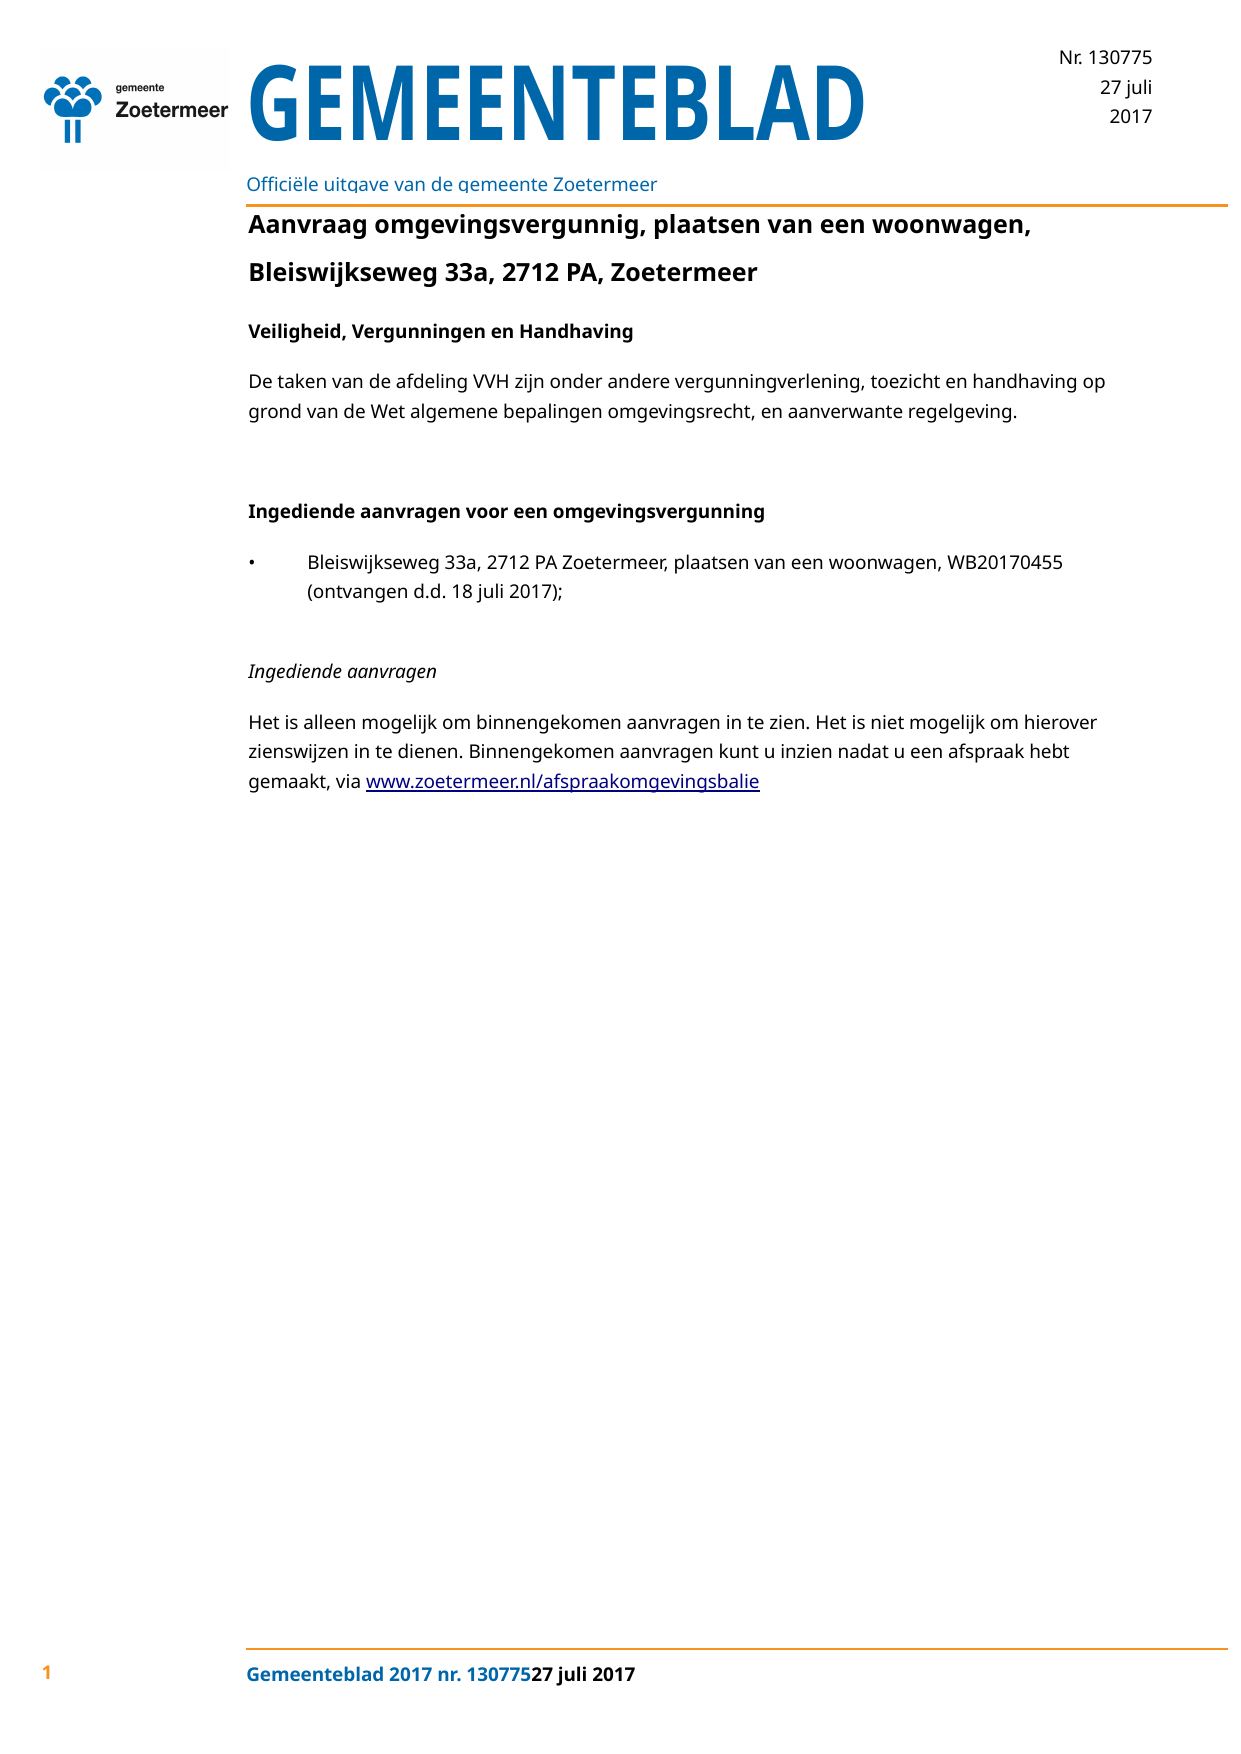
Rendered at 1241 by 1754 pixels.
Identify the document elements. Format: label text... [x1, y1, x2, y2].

list Bleiswijkseweg 33a, 2712 PA Zoetermeer, plaatsen van een woonwagen, WB20170455 (ontvangen d.d. 18 juli 2017); [248, 549, 1152, 604]
text Ingediende aanvragen [248, 659, 1152, 684]
text Veiligheid, Vergunningen en Handhaving [248, 318, 1152, 344]
text Ingediende aanvragen voor een omgevingsvergunning [248, 499, 1152, 524]
text Aanvraag omgevingsvergunnig, plaatsen van een woonwagen, Bleiswijkseweg 33a, 2712 PA, Zoetermeer [248, 207, 1152, 288]
text Het is alleen mogelijk om binnengekomen aanvragen in te zien. Het is niet mogelijk om hierover zienswijzen in te dienen. Binnengekomen aanvragen kunt u inzien nadat u een afspraak hebt gemaakt, via www.zoetermeer.nl/afspraakomgevingsbalie [248, 709, 1152, 794]
picture [41, 47, 231, 172]
text De taken van de afdeling VVH zijn onder andere vergunningverlening, toezicht en handhaving op grond van de Wet algemene bepalingen omgevingsrecht, en aanverwante regelgeving. [248, 368, 1152, 424]
